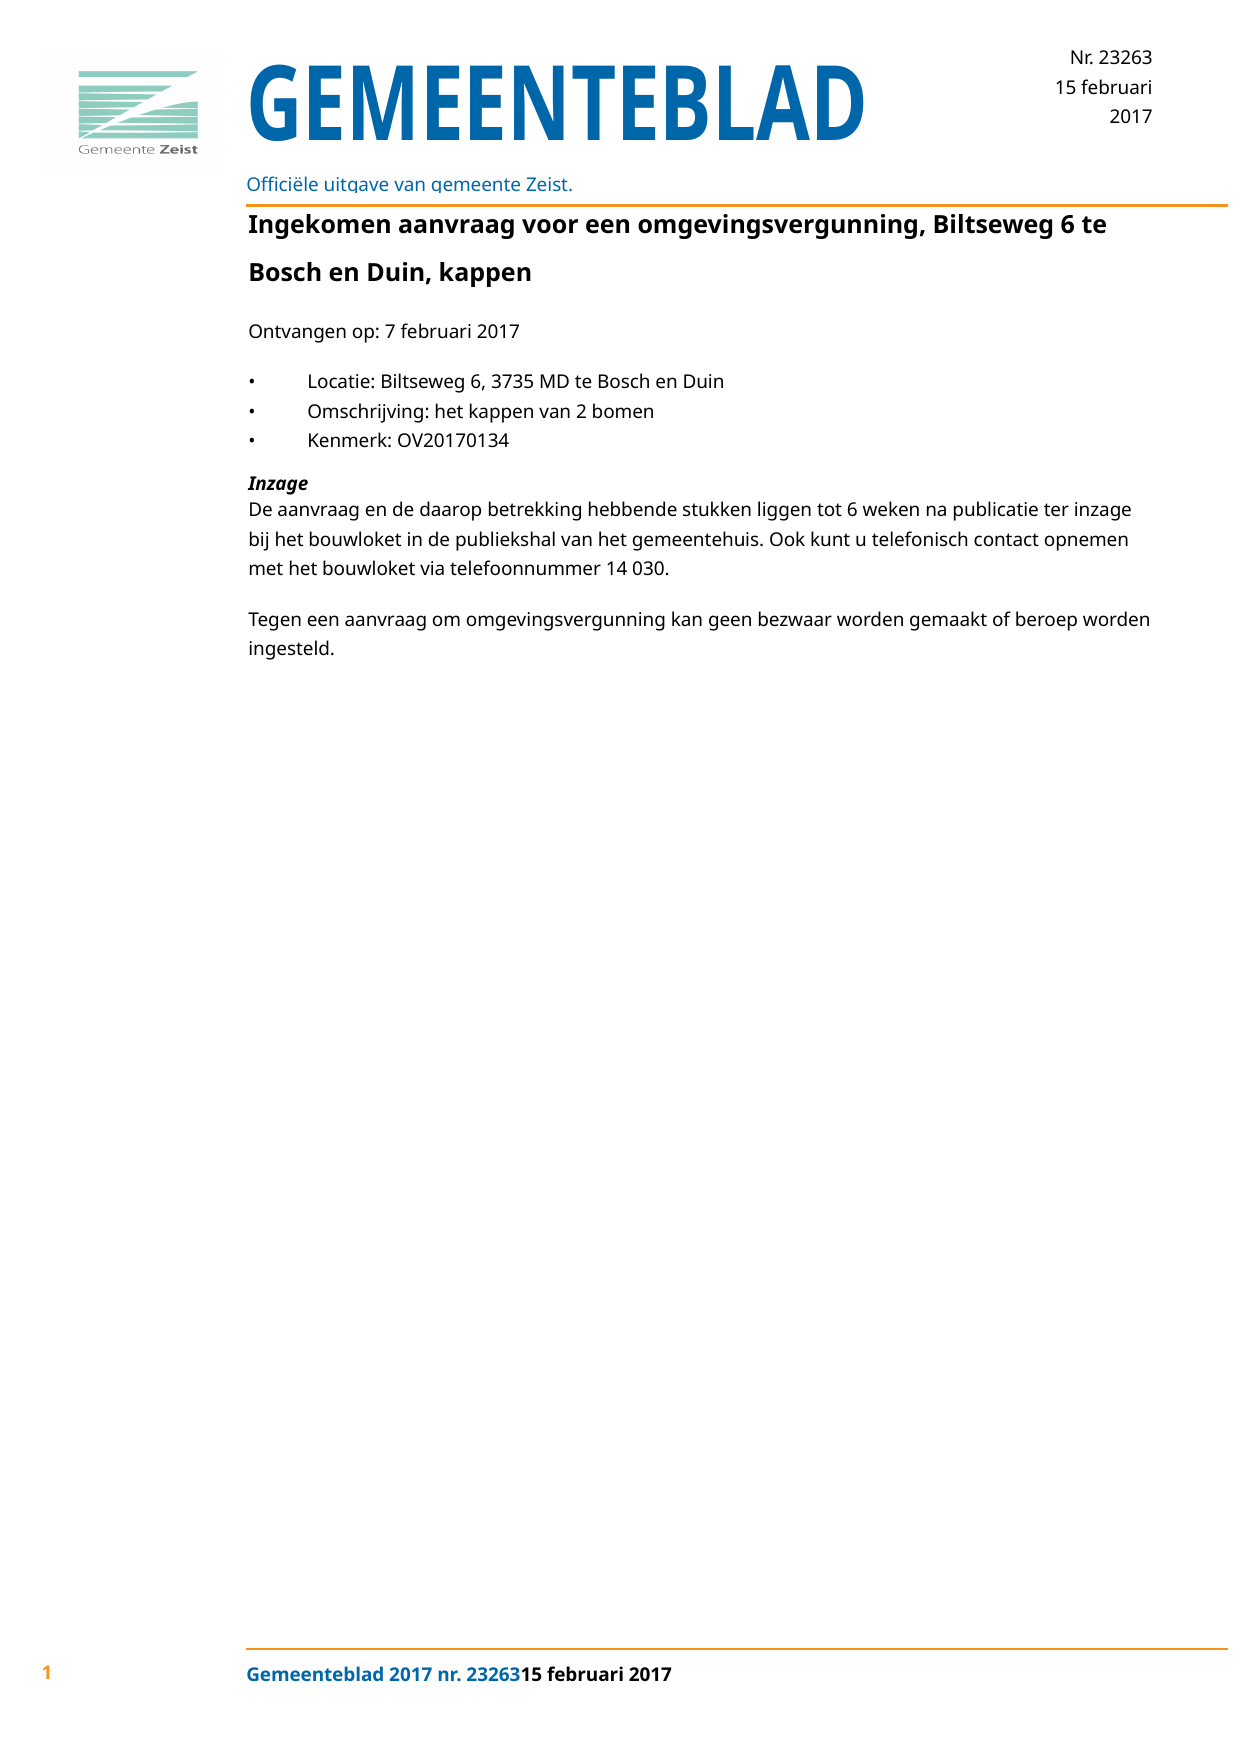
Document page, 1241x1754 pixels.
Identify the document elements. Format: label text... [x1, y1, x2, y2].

text Ontvangen op: 7 februari 2017 [248, 318, 1152, 344]
text De aanvraag en de daarop betrekking hebbende stukken liggen tot 6 weken na publicatie ter inzage bij het bouwloket in de publiekshal van het gemeentehuis. Ook kunt u telefonisch contact opnemen met het bouwloket via telefoonnummer 14 030. [248, 496, 1152, 581]
text Tegen een aanvraag om omgevingsvergunning kan geen bezwaar worden gemaakt of beroep worden ingesteld. [248, 606, 1152, 661]
picture [41, 47, 231, 172]
list Locatie: Biltseweg 6, 3735 MD te Bosch en Duin [248, 368, 1152, 394]
text Inzage [248, 471, 1152, 496]
list Omschrijving: het kappen van 2 bomen [248, 398, 1152, 424]
text Ingekomen aanvraag voor een omgevingsvergunning, Biltseweg 6 te Bosch en Duin, kappen [248, 207, 1152, 288]
list Kenmerk: OV20170134 [248, 427, 1152, 453]
